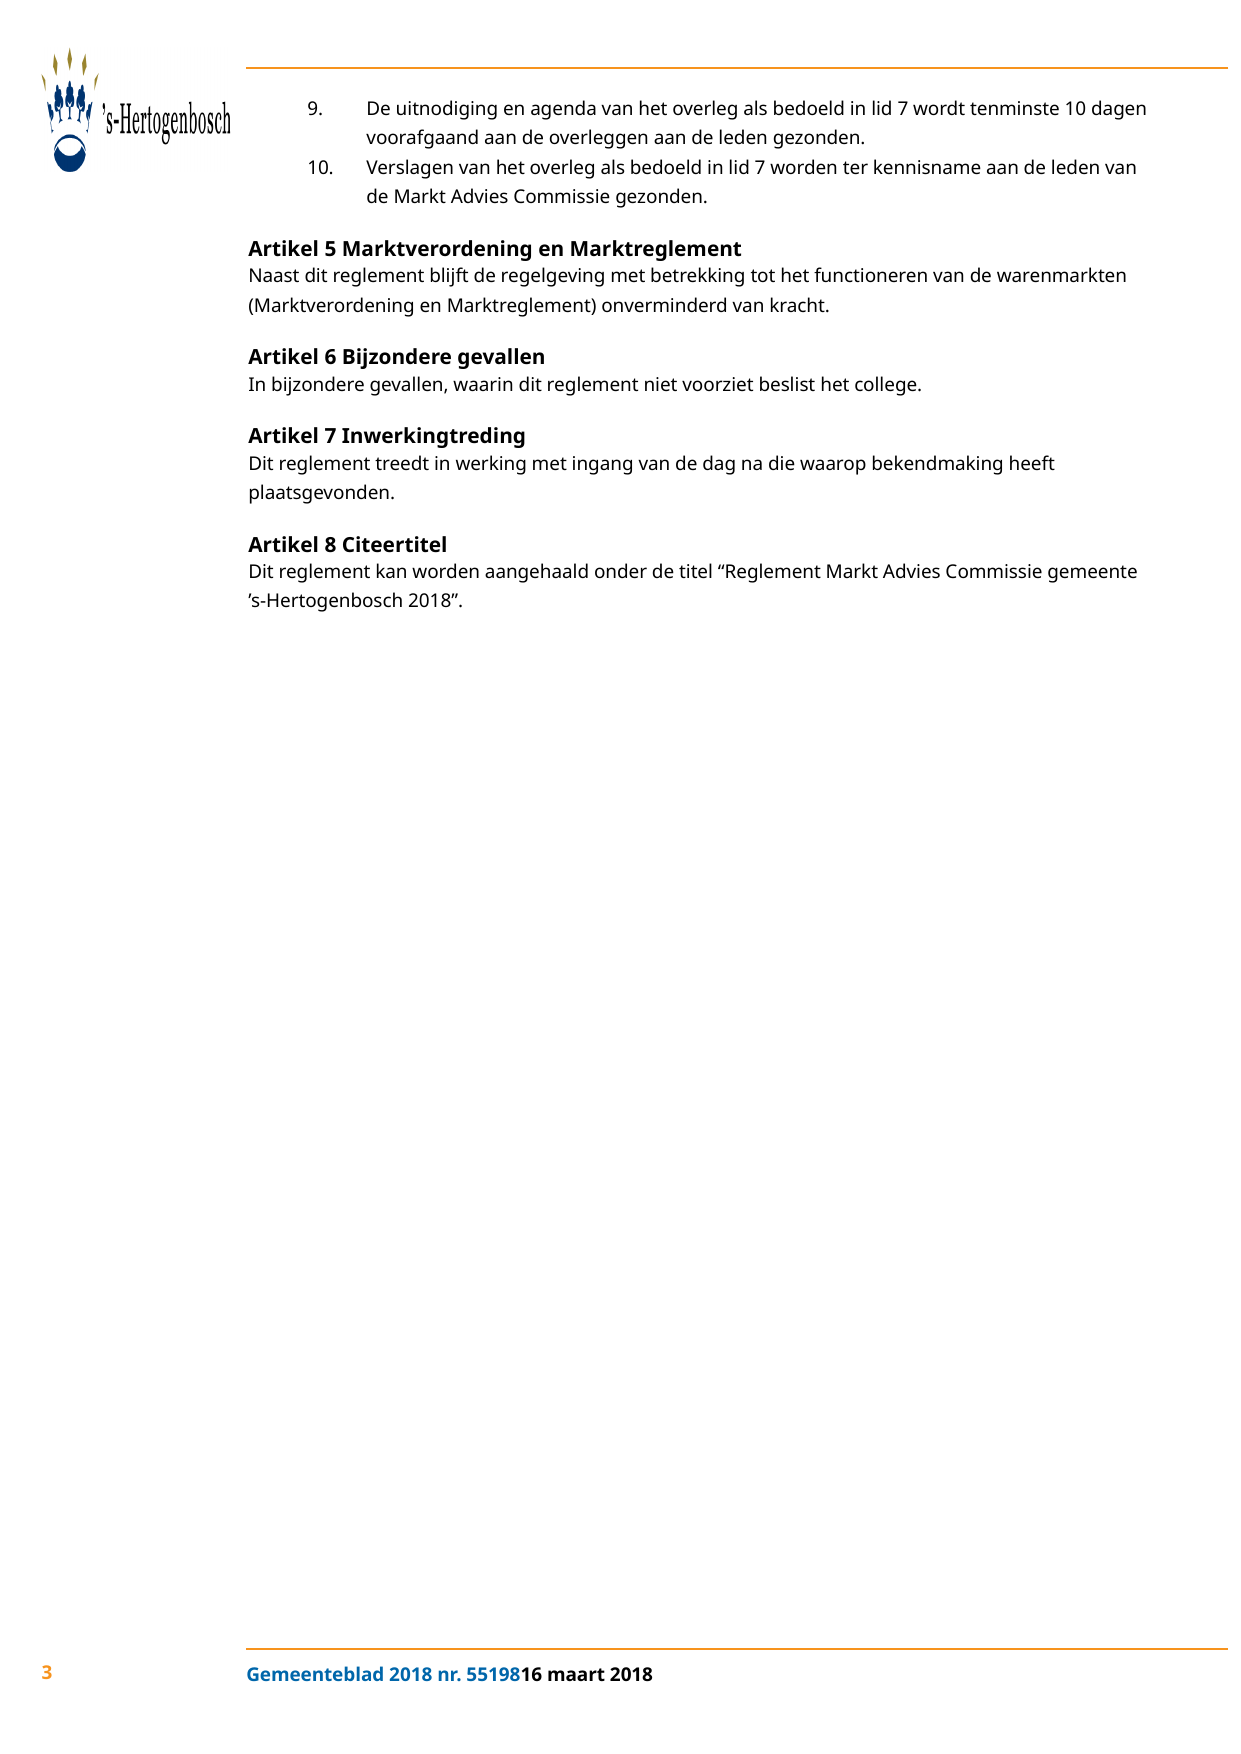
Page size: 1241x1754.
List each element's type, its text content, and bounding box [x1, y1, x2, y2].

text Artikel 6 Bijzondere gevallen [248, 342, 1152, 371]
text Artikel 5 Marktverordening en Marktreglement [248, 234, 1152, 262]
list De uitnodiging en agenda van het overleg als bedoeld in lid 7 wordt tenminste 10 dagen voorafgaand aan de overleggen aan de leden gezonden. [307, 95, 1152, 150]
list Verslagen van het overleg als bedoeld in lid 7 worden ter kennisname aan de leden van de Markt Advies Commissie gezonden. [307, 154, 1152, 209]
text Dit reglement treedt in werking met ingang van de dag na die waarop bekendmaking heeft plaatsgevonden. [248, 450, 1152, 505]
text Dit reglement kan worden aangehaald onder de titel “Reglement Markt Advies Commissie gemeente ’s-Hertogenbosch 2018”. [248, 558, 1152, 613]
text Naast dit reglement blijft de regelgeving met betrekking tot het functioneren van de warenmarkten (Marktverordening en Marktreglement) onverminderd van kracht. [248, 262, 1152, 318]
text Artikel 8 Citeertitel [248, 530, 1152, 558]
picture [41, 47, 231, 172]
text Artikel 7 Inwerkingtreding [248, 421, 1152, 450]
text In bijzondere gevallen, waarin dit reglement niet voorziet beslist het college. [248, 371, 1152, 397]
